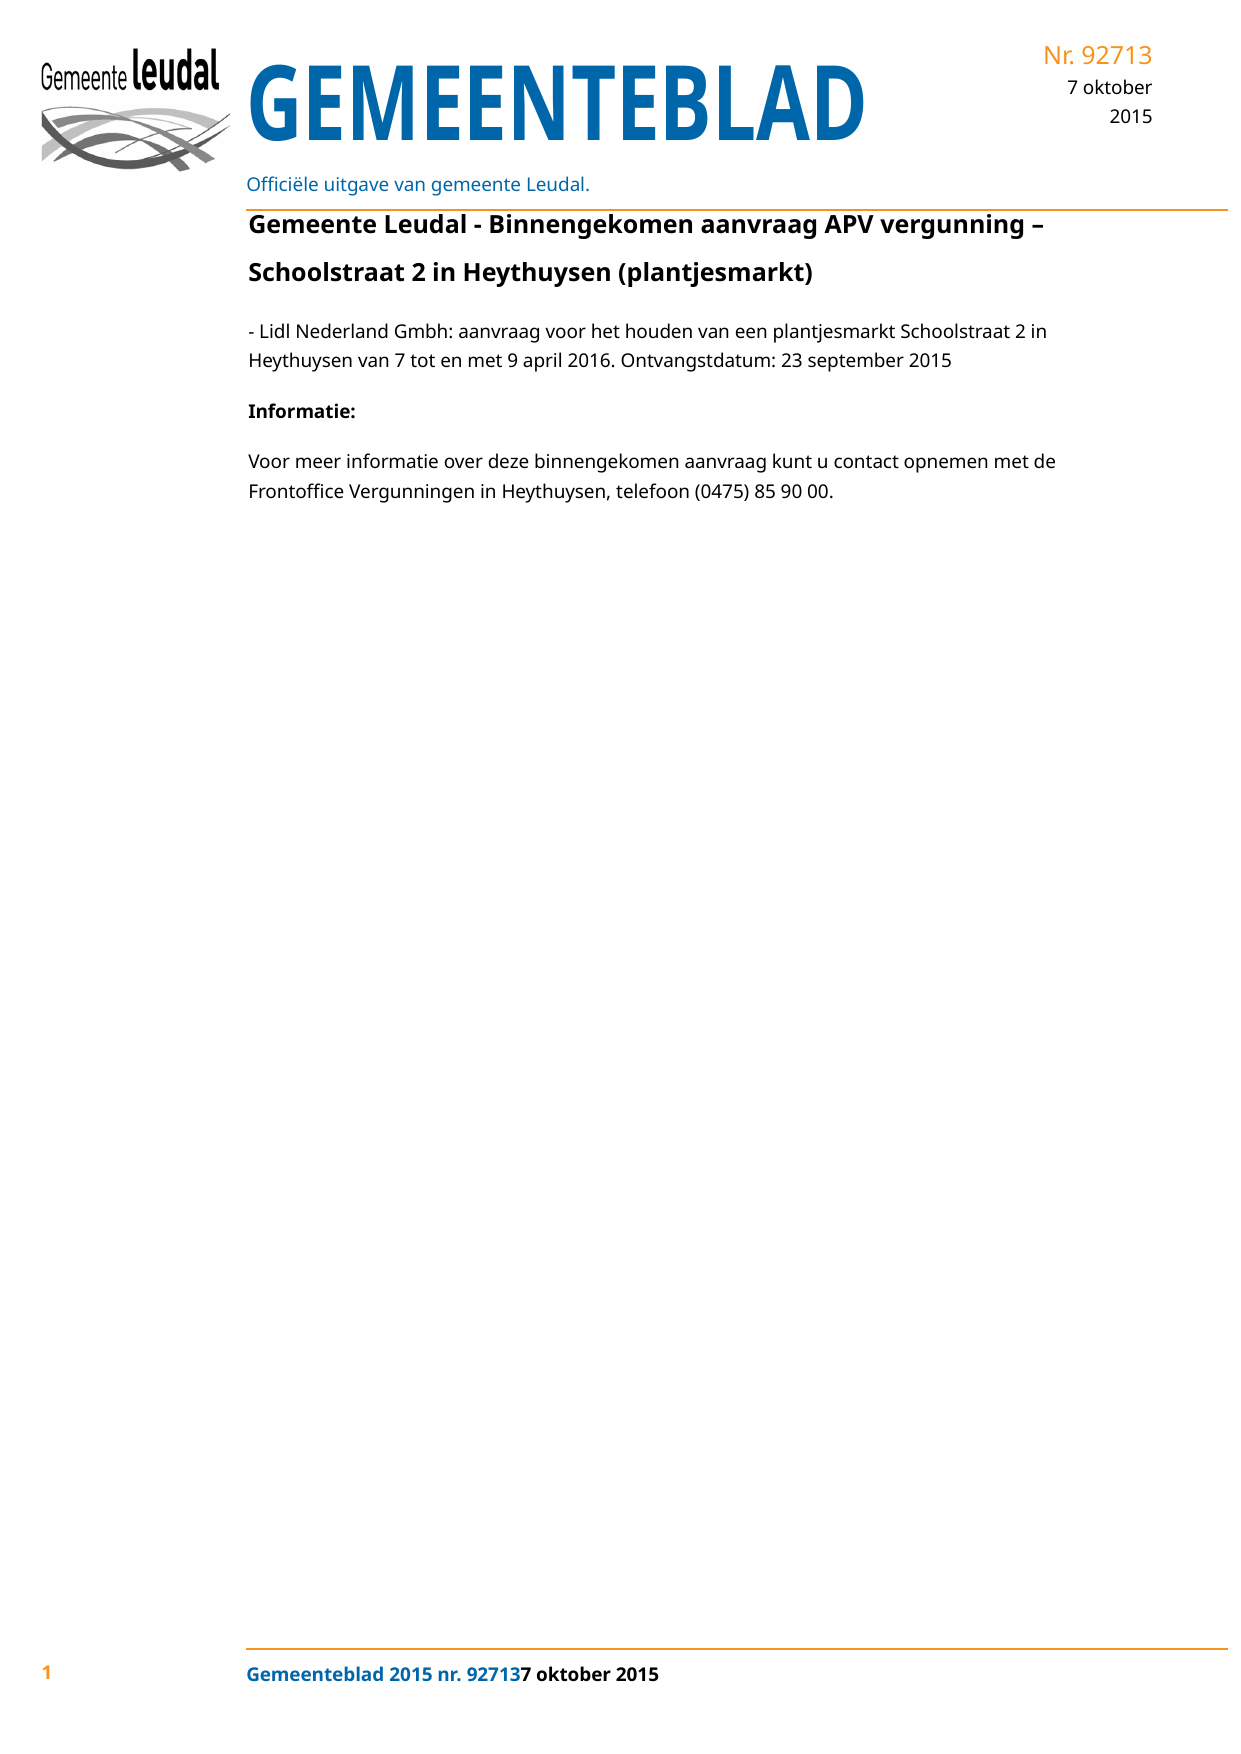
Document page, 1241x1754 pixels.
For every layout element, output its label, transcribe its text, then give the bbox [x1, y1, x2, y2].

text Informatie: [248, 398, 1152, 424]
text Voor meer informatie over deze binnengekomen aanvraag kunt u contact opnemen met de Frontoffice Vergunningen in Heythuysen, telefoon (0475) 85 90 00. [248, 448, 1152, 504]
text Gemeente Leudal - Binnengekomen aanvraag APV vergunning – Schoolstraat 2 in Heythuysen (plantjesmarkt) [248, 211, 1152, 288]
text - Lidl Nederland Gmbh: aanvraag voor het houden van een plantjesmarkt Schoolstraat 2 in Heythuysen van 7 tot en met 9 april 2016. Ontvangstdatum: 23 september 2015 [248, 318, 1152, 373]
picture [41, 47, 231, 172]
